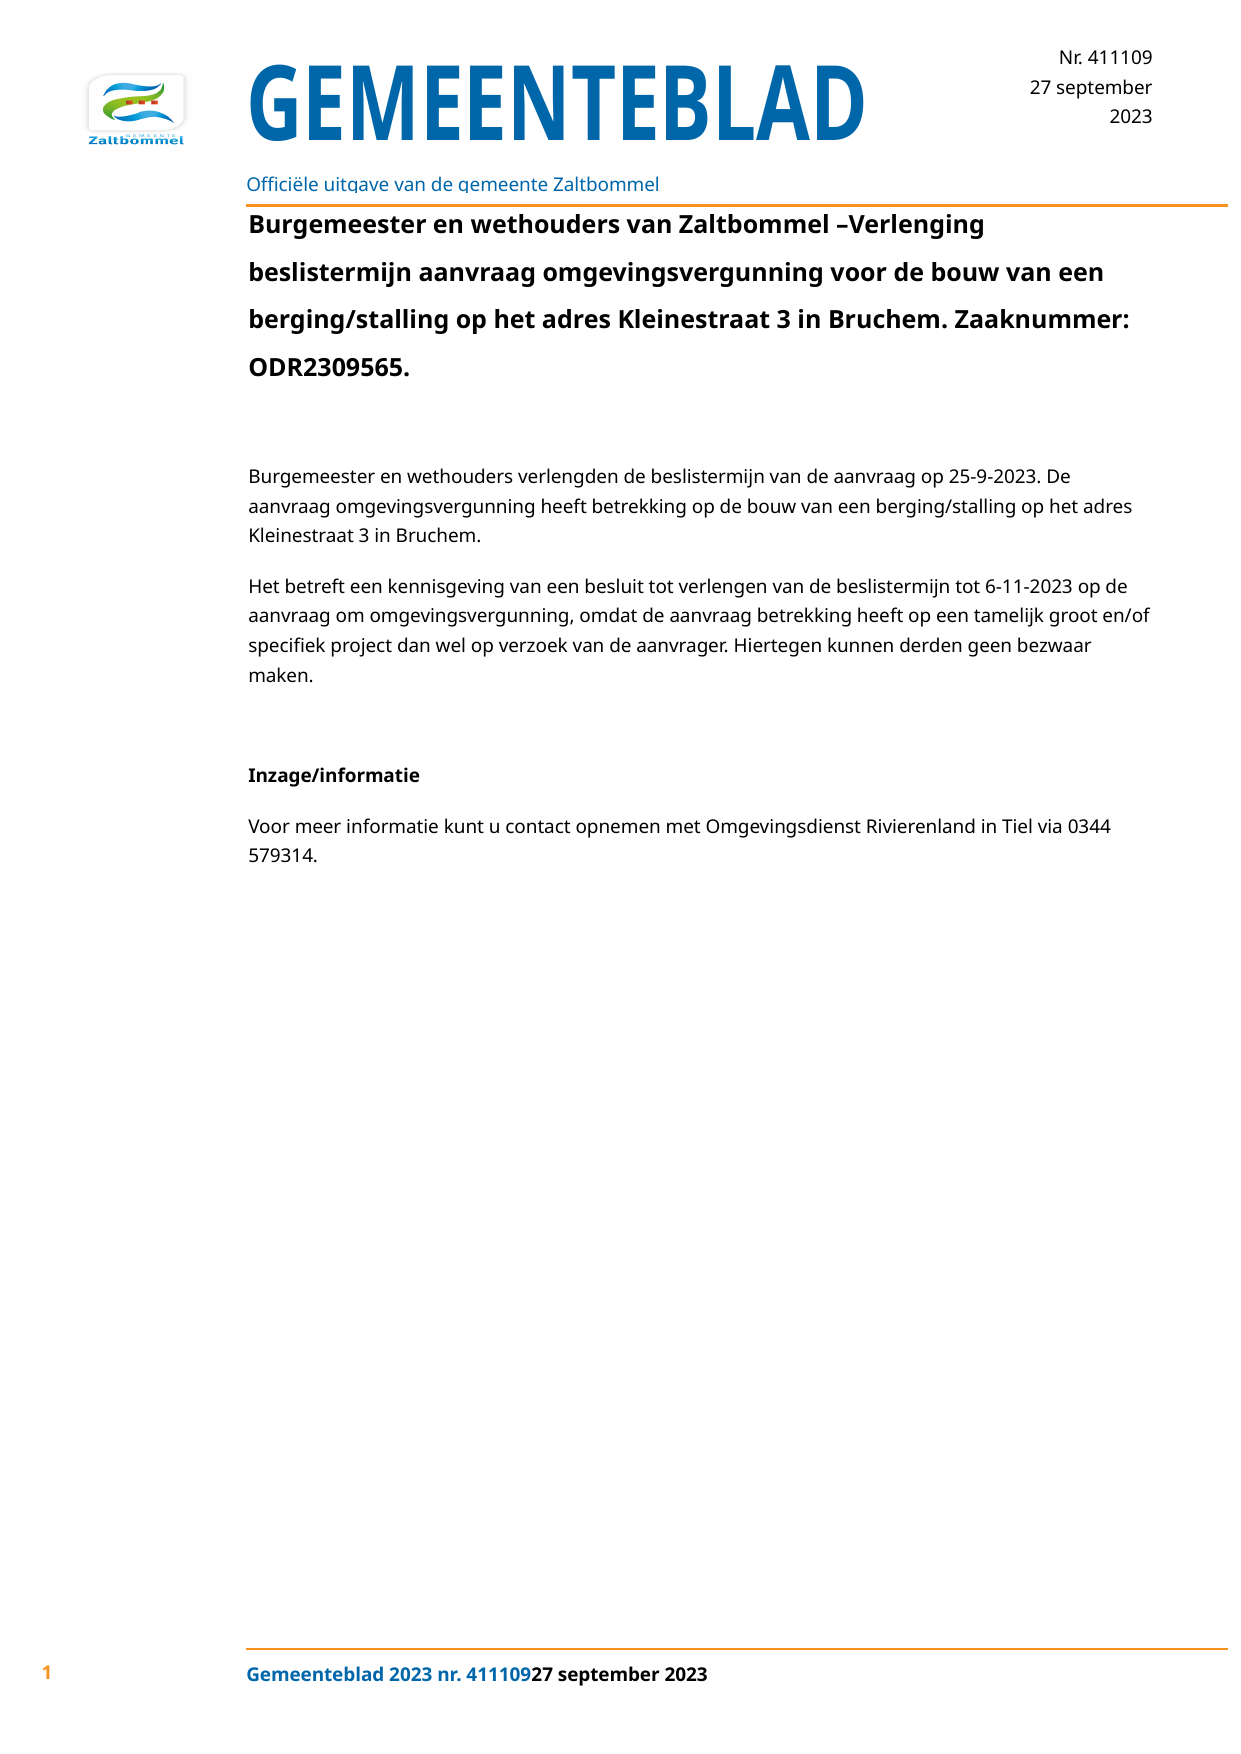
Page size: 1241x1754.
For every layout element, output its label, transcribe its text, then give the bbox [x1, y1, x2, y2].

text Burgemeester en wethouders verlengden de beslistermijn van de aanvraag op 25-9-2023. De aanvraag omgevingsvergunning heeft betrekking op de bouw van een berging/stalling op het adres Kleinestraat 3 in Bruchem. [248, 463, 1152, 548]
text Inzage/informatie [248, 763, 1152, 788]
picture [41, 47, 231, 172]
text Voor meer informatie kunt u contact opnemen met Omgevingsdienst Rivierenland in Tiel via 0344 579314. [248, 813, 1152, 868]
text Burgemeester en wethouders van Zaltbommel –Verlenging beslistermijn aanvraag omgevingsvergunning voor de bouw van een berging/stalling op het adres Kleinestraat 3 in Bruchem. Zaaknummer: ODR2309565. [248, 207, 1152, 384]
text Het betreft een kennisgeving van een besluit tot verlengen van de beslistermijn tot 6-11-2023 op de aanvraag om omgevingsvergunning, omdat de aanvraag betrekking heeft op een tamelijk groot en/of specifiek project dan wel op verzoek van de aanvrager. Hiertegen kunnen derden geen bezwaar maken. [248, 573, 1152, 688]
